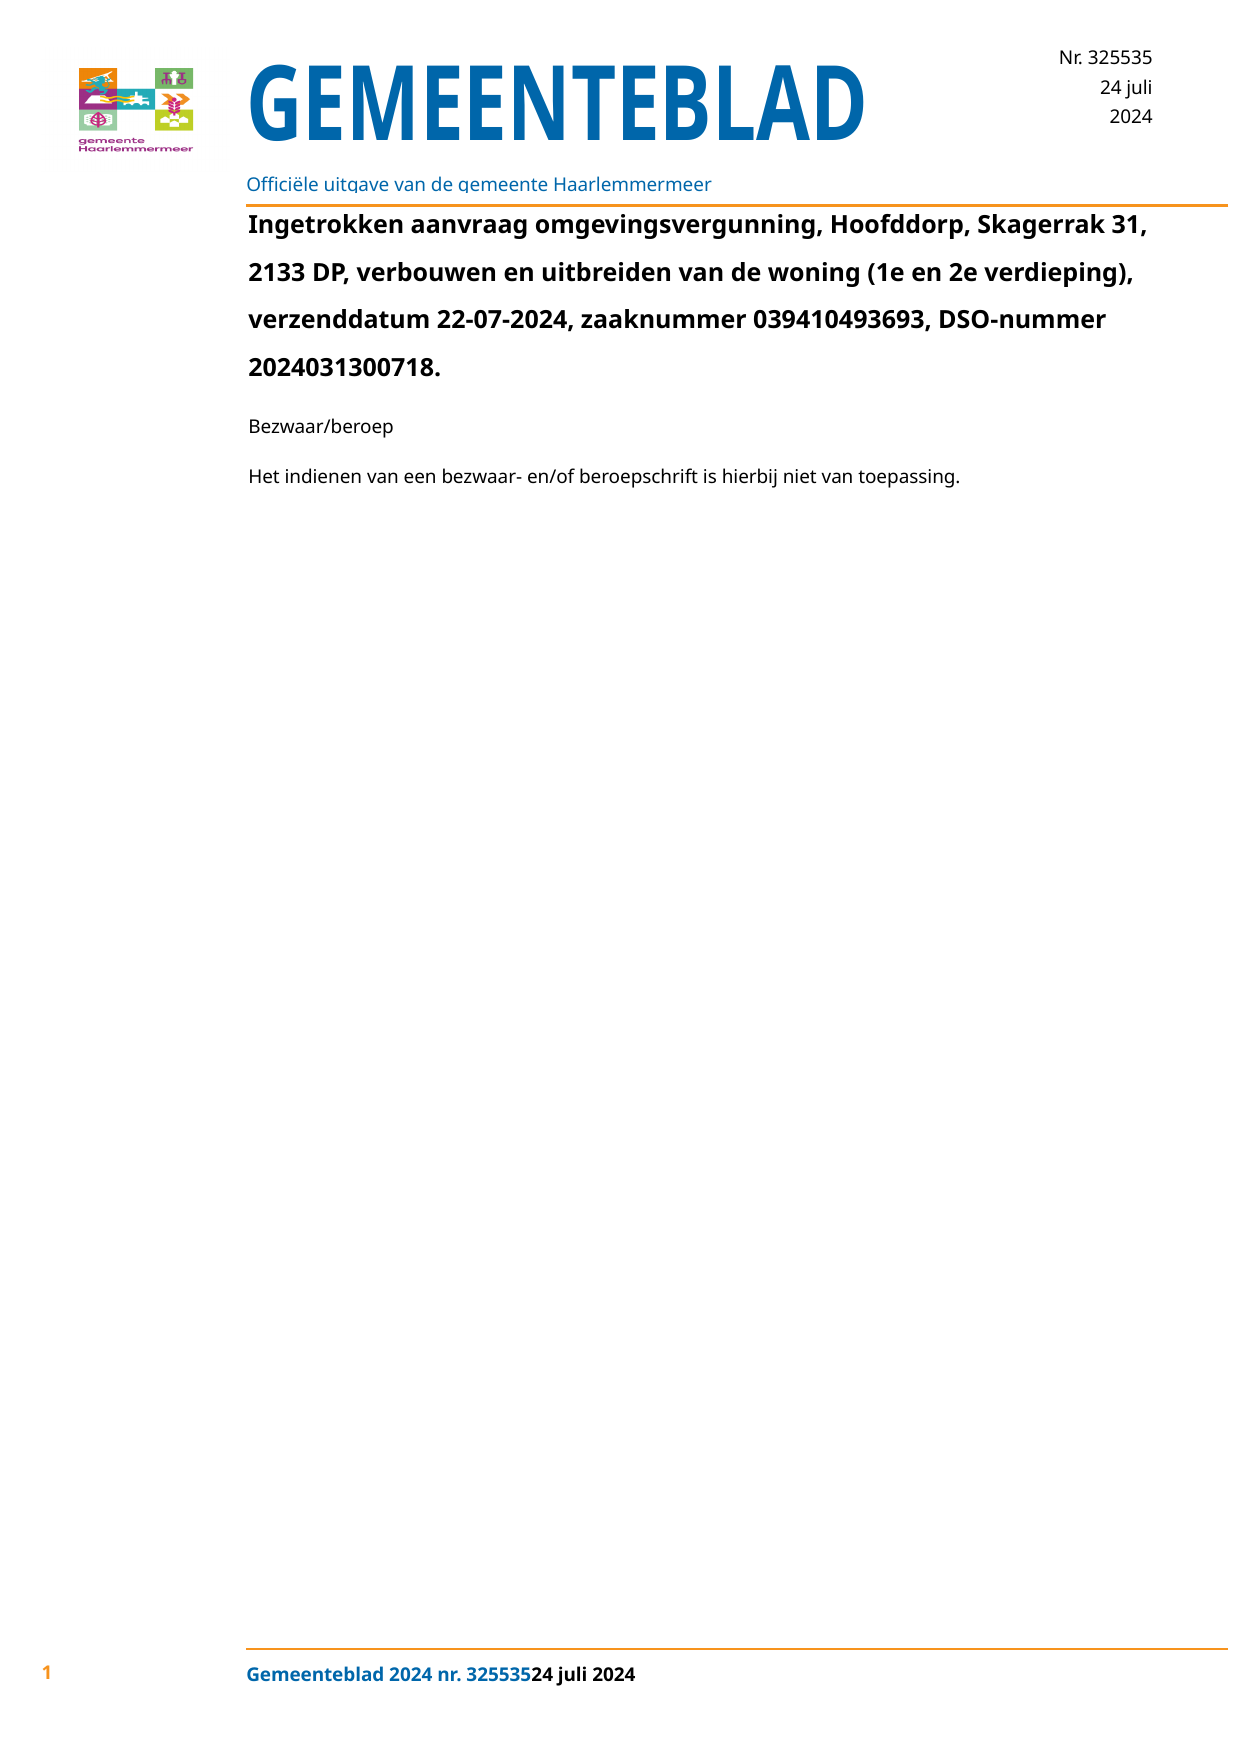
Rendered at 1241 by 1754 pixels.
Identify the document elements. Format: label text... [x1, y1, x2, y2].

text Ingetrokken aanvraag omgevingsvergunning, Hoofddorp, Skagerrak 31, 2133 DP, verbouwen en uitbreiden van de woning (1e en 2e verdieping), verzenddatum 22-07-2024, zaaknummer 039410493693, DSO-nummer 2024031300718. [248, 207, 1152, 384]
picture [41, 47, 231, 172]
text Het indienen van een bezwaar- en/of beroepschrift is hierbij niet van toepassing. [248, 463, 1152, 489]
text Bezwaar/beroep [248, 413, 1152, 439]
